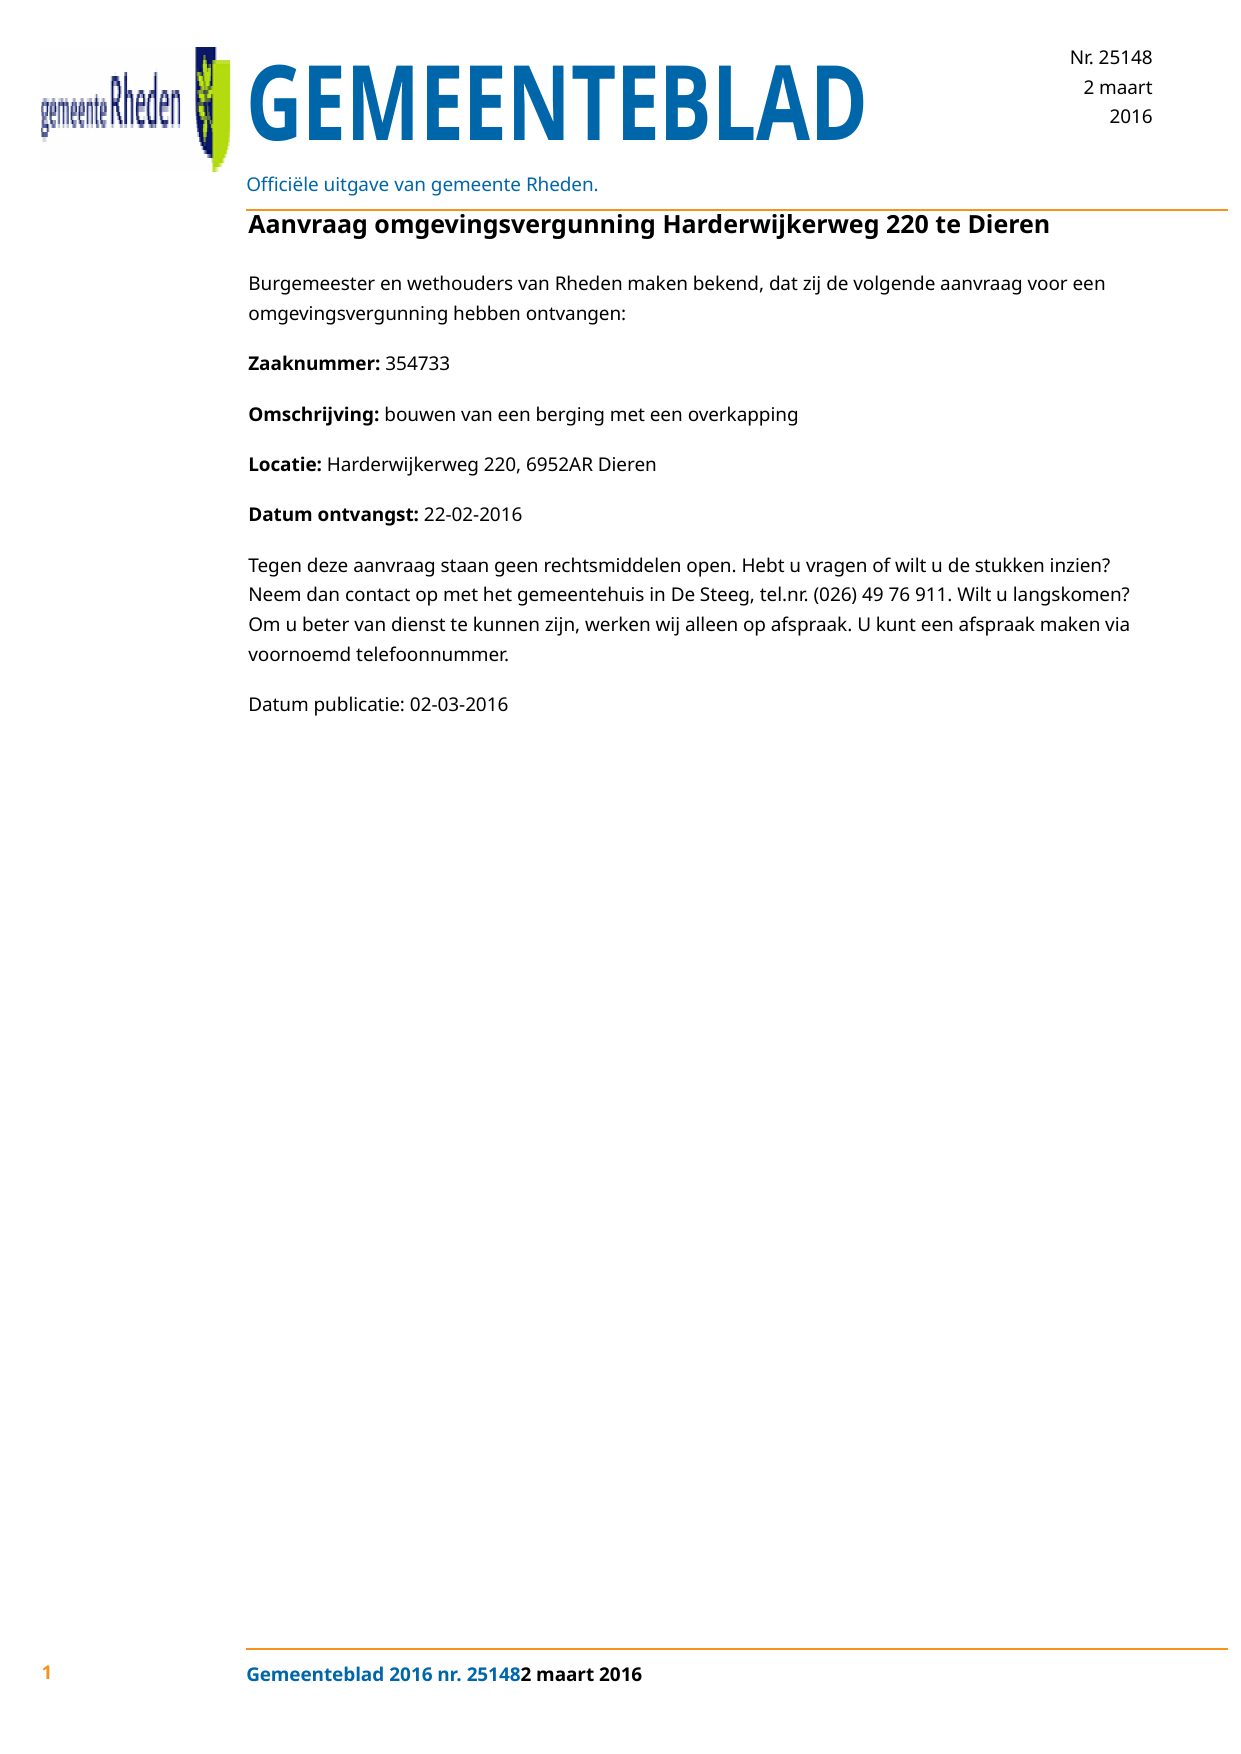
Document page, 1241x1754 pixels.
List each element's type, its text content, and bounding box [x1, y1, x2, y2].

text Zaaknummer: 354733 [248, 350, 1152, 376]
text Omschrijving: bouwen van een berging met een overkapping [248, 401, 1152, 426]
text Aanvraag omgevingsvergunning Harderwijkerweg 220 te Dieren [248, 211, 1152, 241]
text Burgemeester en wethouders van Rheden maken bekend, dat zij de volgende aanvraag voor een omgevingsvergunning hebben ontvangen: [248, 270, 1152, 326]
text Datum ontvangst: 22-02-2016 [248, 502, 1152, 527]
text Datum publicatie: 02-03-2016 [248, 691, 1152, 717]
text Locatie: Harderwijkerweg 220, 6952AR Dieren [248, 451, 1152, 477]
text Tegen deze aanvraag staan geen rechtsmiddelen open. Hebt u vragen of wilt u de stukken inzien? Neem dan contact op met het gemeentehuis in De Steeg, tel.nr. (026) 49 76 911. Wilt u langskomen? Om u beter van dienst te kunnen zijn, werken wij alleen op afspraak. U kunt een afspraak maken via voornoemd telefoonnummer. [248, 552, 1152, 666]
picture [41, 47, 231, 172]
